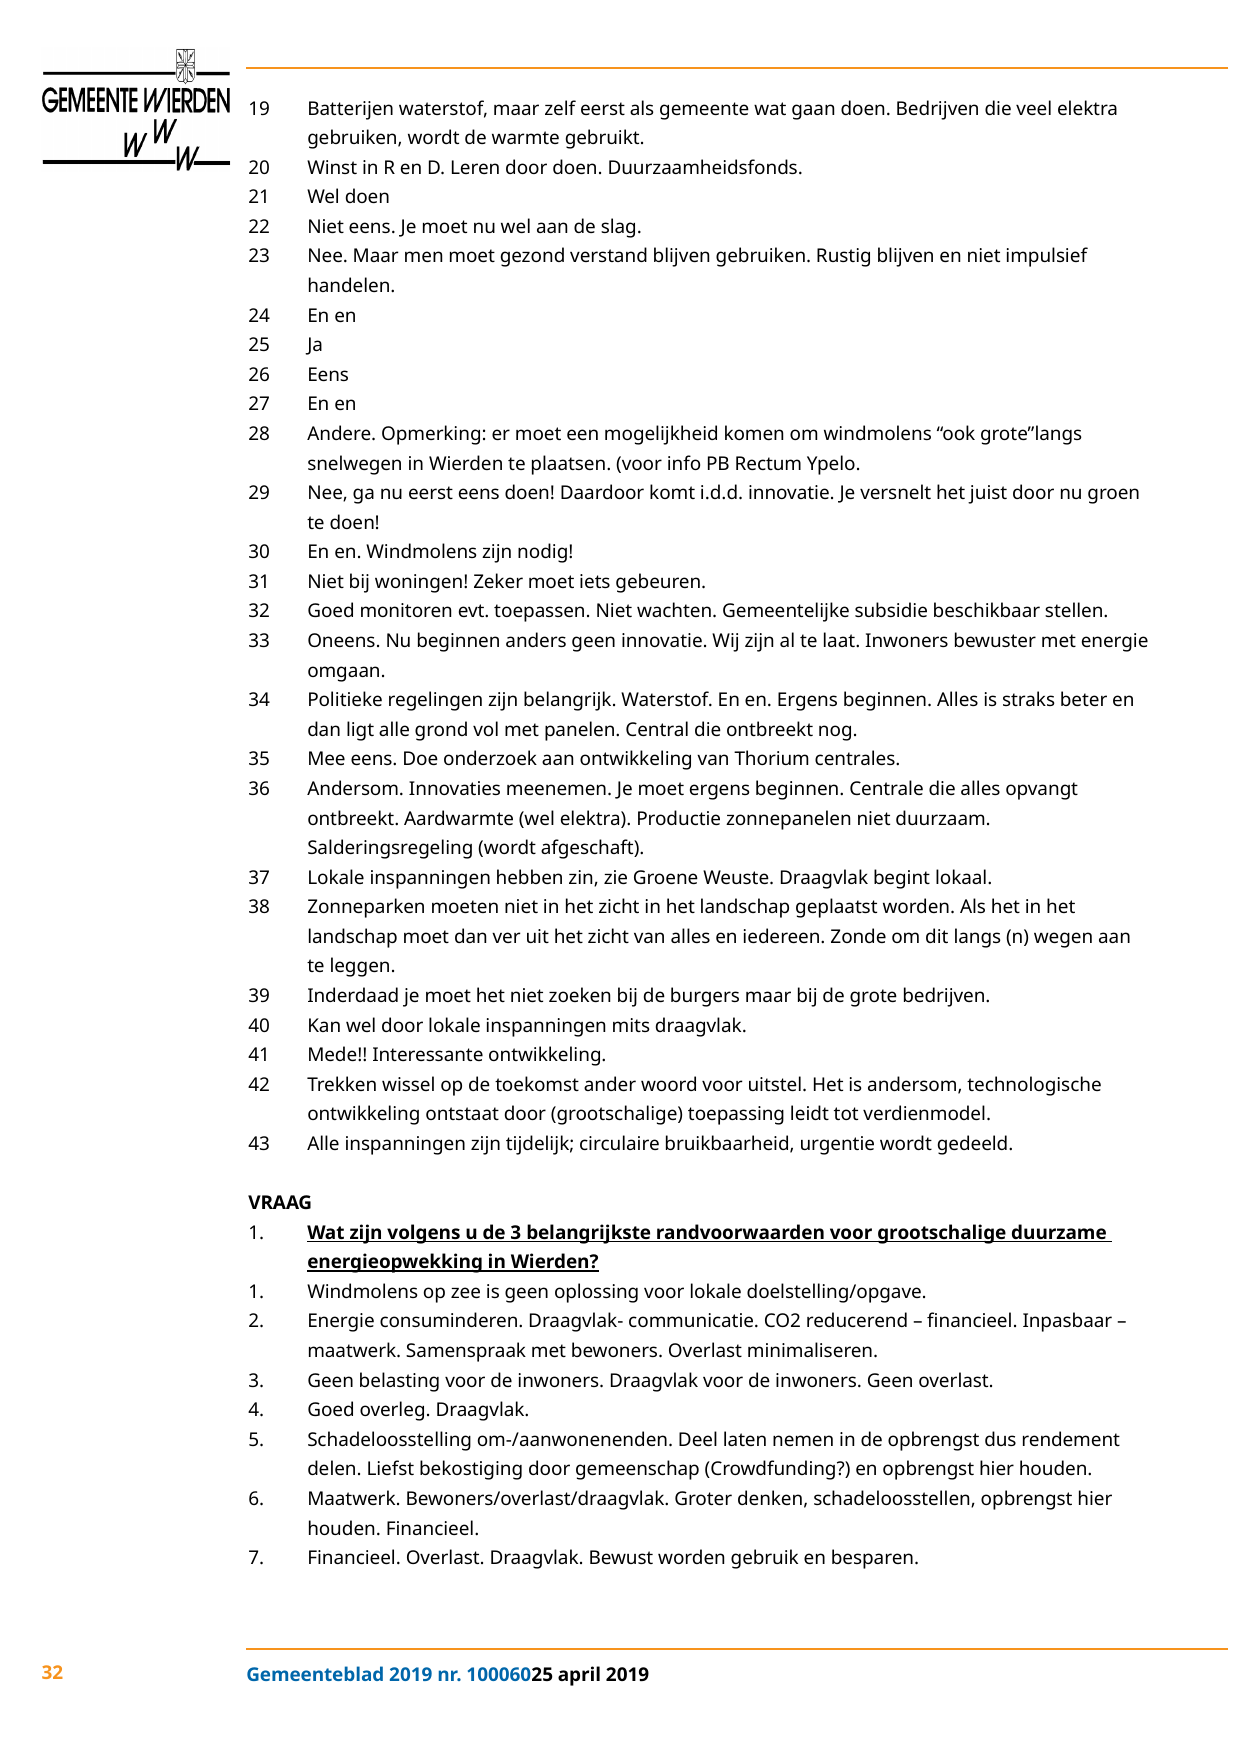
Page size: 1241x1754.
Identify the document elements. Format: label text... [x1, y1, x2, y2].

list En en [248, 302, 1152, 328]
list Winst in R en D. Leren door doen. Duurzaamheidsfonds. [248, 154, 1152, 180]
list Niet eens. Je moet nu wel aan de slag. [248, 213, 1152, 239]
list Ja [248, 331, 1152, 357]
list Wat zijn volgens u de 3 belangrijkste randvoorwaarden voor grootschalige duurzame energieopwekking in Wierden? [248, 1219, 1152, 1274]
list Andersom. Innovaties meenemen. Je moet ergens beginnen. Centrale die alles opvangt ontbreekt. Aardwarmte (wel elektra). Productie zonnepanelen niet duurzaam. Salderingsregeling (wordt afgeschaft). [248, 775, 1152, 860]
list Politieke regelingen zijn belangrijk. Waterstof. En en. Ergens beginnen. Alles is straks beter en dan ligt alle grond vol met panelen. Central die ontbreekt nog. [248, 686, 1152, 742]
list Windmolens op zee is geen oplossing voor lokale doelstelling/opgave. [248, 1278, 1152, 1304]
list Energie consuminderen. Draagvlak- communicatie. CO2 reducerend – financieel. Inpasbaar – maatwerk. Samenspraak met bewoners. Overlast minimaliseren. [248, 1308, 1152, 1363]
list Kan wel door lokale inspanningen mits draagvlak. [248, 1012, 1152, 1038]
list Mede!! Interessante ontwikkeling. [248, 1041, 1152, 1067]
list Zonneparken moeten niet in het zicht in het landschap geplaatst worden. Als het in het landschap moet dan ver uit het zicht van alles en iedereen. Zonde om dit langs (n) wegen aan te leggen. [248, 893, 1152, 978]
list En en [248, 391, 1152, 416]
text VRAAG [248, 1189, 1152, 1215]
list Maatwerk. Bewoners/overlast/draagvlak. Groter denken, schadeloosstellen, opbrengst hier houden. Financieel. [248, 1485, 1152, 1541]
list Lokale inspanningen hebben zin, zie Groene Weuste. Draagvlak begint lokaal. [248, 864, 1152, 890]
list Mee eens. Doe onderzoek aan ontwikkeling van Thorium centrales. [248, 746, 1152, 771]
list Nee. Maar men moet gezond verstand blijven gebruiken. Rustig blijven en niet impulsief handelen. [248, 243, 1152, 298]
picture [41, 47, 231, 172]
list Goed monitoren evt. toepassen. Niet wachten. Gemeentelijke subsidie beschikbaar stellen. [248, 598, 1152, 623]
list Trekken wissel op de toekomst ander woord voor uitstel. Het is andersom, technologische ontwikkeling ontstaat door (grootschalige) toepassing leidt tot verdienmodel. [248, 1071, 1152, 1126]
list Wel doen [248, 183, 1152, 209]
list En en. Windmolens zijn nodig! [248, 538, 1152, 564]
list Nee, ga nu eerst eens doen! Daardoor komt i.d.d. innovatie. Je versnelt het juist door nu groen te doen! [248, 479, 1152, 535]
list Oneens. Nu beginnen anders geen innovatie. Wij zijn al te laat. Inwoners bewuster met energie omgaan. [248, 627, 1152, 683]
list Schadeloosstelling om-/aanwonenenden. Deel laten nemen in de opbrengst dus rendement delen. Liefst bekostiging door gemeenschap (Crowdfunding?) en opbrengst hier houden. [248, 1426, 1152, 1481]
list Inderdaad je moet het niet zoeken bij de burgers maar bij de grote bedrijven. [248, 982, 1152, 1008]
list Alle inspanningen zijn tijdelijk; circulaire bruikbaarheid, urgentie wordt gedeeld. [248, 1130, 1152, 1156]
list Goed overleg. Draagvlak. [248, 1396, 1152, 1422]
list Eens [248, 361, 1152, 387]
list Batterijen waterstof, maar zelf eerst als gemeente wat gaan doen. Bedrijven die veel elektra gebruiken, wordt de warmte gebruikt. [248, 95, 1152, 150]
list Financieel. Overlast. Draagvlak. Bewust worden gebruik en besparen. [248, 1544, 1152, 1570]
list Andere. Opmerking: er moet een mogelijkheid komen om windmolens “ook grote”langs snelwegen in Wierden te plaatsen. (voor info PB Rectum Ypelo. [248, 420, 1152, 476]
list Niet bij woningen! Zeker moet iets gebeuren. [248, 568, 1152, 594]
list Geen belasting voor de inwoners. Draagvlak voor de inwoners. Geen overlast. [248, 1367, 1152, 1393]
